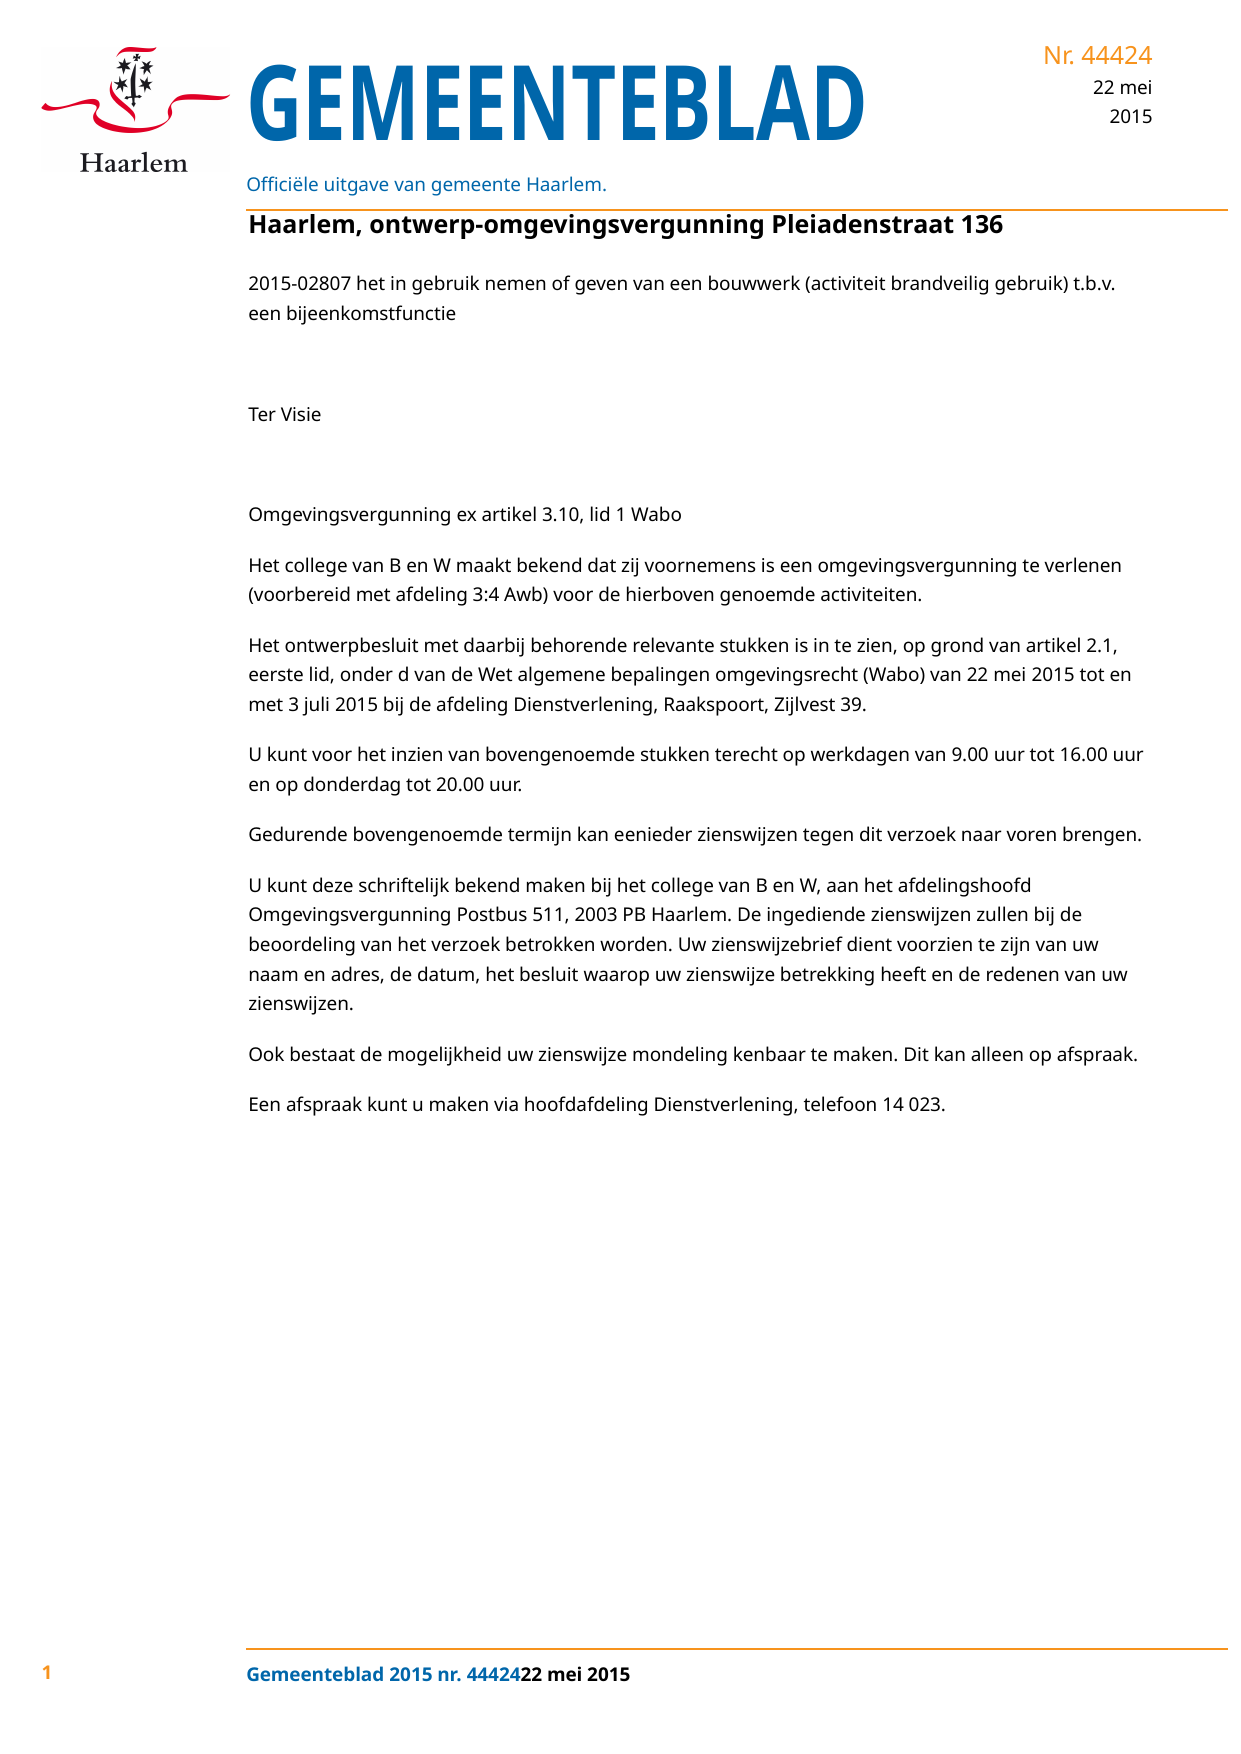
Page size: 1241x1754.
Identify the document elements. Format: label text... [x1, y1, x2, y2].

text Het college van B en W maakt bekend dat zij voornemens is een omgevingsvergunning te verlenen (voorbereid met afdeling 3:4 Awb) voor de hierboven genoemde activiteiten. [248, 552, 1152, 607]
text Haarlem, ontwerp-omgevingsvergunning Pleiadenstraat 136 [248, 211, 1152, 241]
text 2015-02807 het in gebruik nemen of geven van een bouwwerk (activiteit brandveilig gebruik) t.b.v. een bijeenkomstfunctie [248, 270, 1152, 326]
text U kunt voor het inzien van bovengenoemde stukken terecht op werkdagen van 9.00 uur tot 16.00 uur en op donderdag tot 20.00 uur. [248, 742, 1152, 797]
text Ter Visie [248, 401, 1152, 426]
text Omgevingsvergunning ex artikel 3.10, lid 1 Wabo [248, 502, 1152, 527]
text Het ontwerpbesluit met daarbij behorende relevante stukken is in te zien, op grond van artikel 2.1, eerste lid, onder d van de Wet algemene bepalingen omgevingsrecht (Wabo) van 22 mei 2015 tot en met 3 juli 2015 bij de afdeling Dienstverlening, Raakspoort, Zijlvest 39. [248, 632, 1152, 717]
picture [41, 47, 231, 172]
text Gedurende bovengenoemde termijn kan eenieder zienswijzen tegen dit verzoek naar voren brengen. [248, 822, 1152, 847]
text Ook bestaat de mogelijkheid uw zienswijze mondeling kenbaar te maken. Dit kan alleen op afspraak. [248, 1041, 1152, 1066]
text U kunt deze schriftelijk bekend maken bij het college van B en W, aan het afdelingshoofd Omgevingsvergunning Postbus 511, 2003 PB Haarlem. De ingediende zienswijzen zullen bij de beoordeling van het verzoek betrokken worden. Uw zienswijzebrief dient voorzien te zijn van uw naam en adres, de datum, het besluit waarop uw zienswijze betrekking heeft en de redenen van uw zienswijzen. [248, 872, 1152, 1016]
text Een afspraak kunt u maken via hoofdafdeling Dienstverlening, telefoon 14 023. [248, 1091, 1152, 1117]
